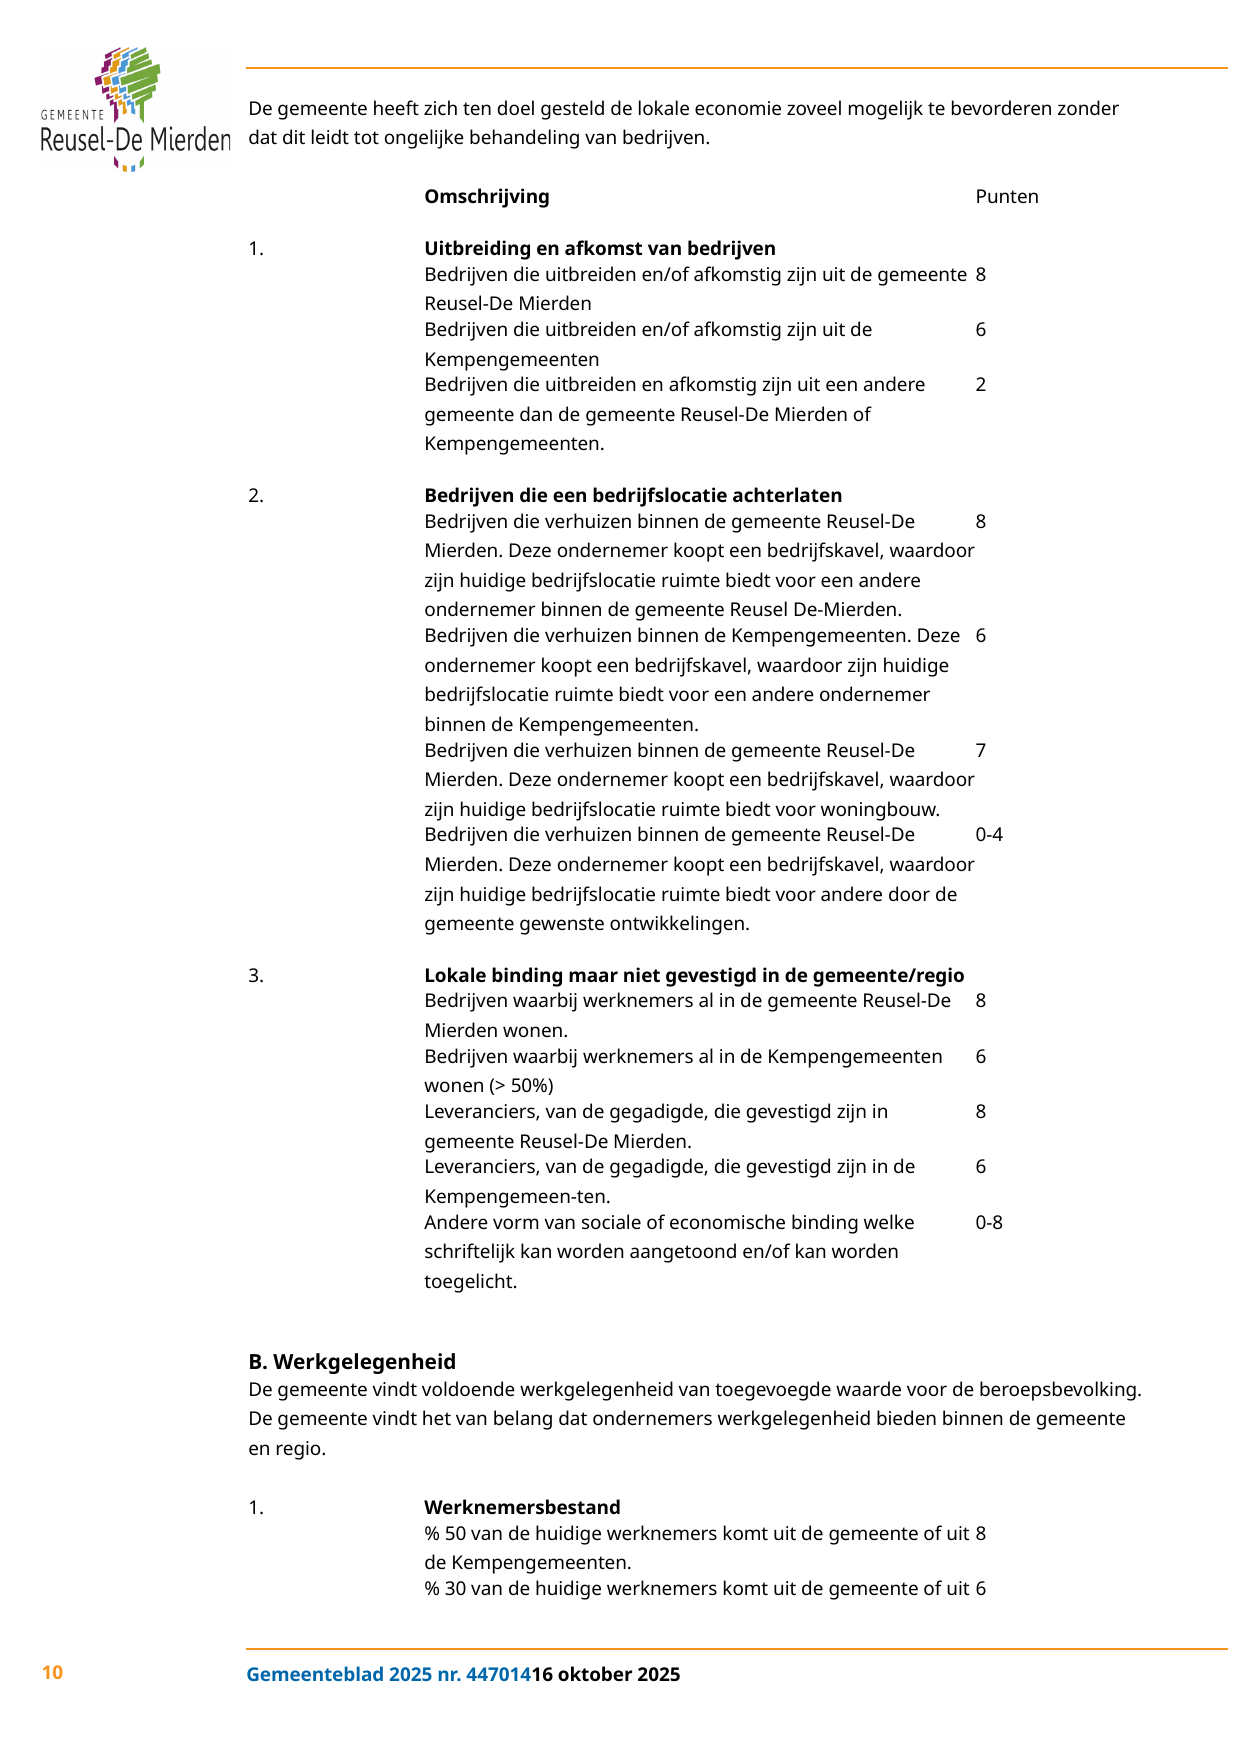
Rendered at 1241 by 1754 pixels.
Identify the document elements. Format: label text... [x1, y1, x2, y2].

table_cell [975, 209, 1152, 235]
table_cell [975, 456, 1152, 482]
table_cell Bedrijven waarbij werknemers al in de Kempengemeenten wonen (> 50%) [424, 1043, 975, 1098]
table_cell Leveranciers, van de gegadigde, die gevestigd zijn in gemeente Reusel-De Mierden. [424, 1098, 975, 1153]
table_cell Bedrijven die verhuizen binnen de gemeente Reusel-De Mierden. Deze ondernemer koopt een bedrijfskavel, waardoor zijn huidige bedrijfslocatie ruimte biedt voor woningbouw. [424, 737, 975, 822]
table_cell [248, 1154, 424, 1209]
table_cell 0-4 [975, 822, 1152, 936]
text De gemeente heeft zich ten doel gesteld de lokale economie zoveel mogelijk te bevorderen zonder dat dit leidt tot ongelijke behandeling van bedrijven. [248, 95, 1152, 150]
table_cell Uitbreiding en afkomst van bedrijven [424, 235, 975, 261]
table_cell 8 [975, 1098, 1152, 1153]
table_cell 8 [975, 988, 1152, 1043]
table_header 1. [248, 1494, 424, 1520]
table_cell Bedrijven die uitbreiden en/of afkomstig zijn uit de Kempengemeenten [424, 316, 975, 371]
table_cell [248, 261, 424, 316]
text De gemeente vindt voldoende werkgelegenheid van toegevoegde waarde voor de beroepsbevolking. De gemeente vindt het van belang dat ondernemers werkgelegenheid bieden binnen de gemeente en regio. [248, 1376, 1152, 1461]
table_cell [248, 1043, 424, 1098]
text B. Werkgelegenheid [248, 1347, 1152, 1376]
table_header [975, 1494, 1152, 1520]
table_cell 8 [975, 261, 1152, 316]
table_cell [975, 936, 1152, 962]
table_header Omschrijving [424, 184, 975, 209]
table_cell [248, 936, 424, 962]
table_cell [424, 456, 975, 482]
picture [41, 47, 231, 172]
table_cell [248, 622, 424, 737]
table_cell 1. [248, 235, 424, 261]
table_cell Bedrijven die uitbreiden en/of afkomstig zijn uit de gemeente Reusel-De Mierden [424, 261, 975, 316]
table_cell Andere vorm van sociale of economische binding welke schriftelijk kan worden aangetoond en/of kan worden toegelicht. [424, 1209, 975, 1294]
table_cell 2. [248, 482, 424, 508]
table_cell [248, 737, 424, 822]
table_cell [975, 482, 1152, 508]
table_cell 3. [248, 962, 424, 988]
table_cell [248, 456, 424, 482]
table_cell [248, 316, 424, 371]
table_cell Bedrijven die een bedrijfslocatie achterlaten [424, 482, 975, 508]
table_cell 2 [975, 371, 1152, 456]
table_cell Lokale binding maar niet gevestigd in de gemeente/regio [424, 962, 975, 988]
table_cell 7 [975, 737, 1152, 822]
table_cell [248, 209, 424, 235]
table_cell [424, 209, 975, 235]
table_cell [975, 962, 1152, 988]
table_cell Bedrijven die verhuizen binnen de gemeente Reusel-De Mierden. Deze ondernemer koopt een bedrijfskavel, waardoor zijn huidige bedrijfslocatie ruimte biedt voor andere door de gemeente gewenste ontwikkelingen. [424, 822, 975, 936]
table_cell [248, 1520, 424, 1575]
table_cell [248, 822, 424, 936]
table_header Werknemersbestand [424, 1494, 975, 1520]
table_cell Bedrijven die uitbreiden en afkomstig zijn uit een andere gemeente dan de gemeente Reusel-De Mierden of Kempengemeenten. [424, 371, 975, 456]
table_cell Bedrijven die verhuizen binnen de gemeente Reusel-De Mierden. Deze ondernemer koopt een bedrijfskavel, waardoor zijn huidige bedrijfslocatie ruimte biedt voor een andere ondernemer binnen de gemeente Reusel De-Mierden. [424, 508, 975, 622]
table_cell 6 [975, 1154, 1152, 1209]
table_cell % 50 van de huidige werknemers komt uit de gemeente of uit de Kempengemeenten. [424, 1520, 975, 1575]
table_cell [248, 371, 424, 456]
table_cell 6 [975, 316, 1152, 371]
table_header Punten [975, 184, 1152, 209]
table_cell [248, 508, 424, 622]
table_cell Leveranciers, van de gegadigde, die gevestigd zijn in de Kempengemeen-ten. [424, 1154, 975, 1209]
table_cell 8 [975, 1520, 1152, 1575]
table_cell [248, 1098, 424, 1153]
table_cell 6 [975, 622, 1152, 737]
table_cell [248, 1575, 424, 1601]
table_header [248, 184, 424, 209]
table_cell Bedrijven waarbij werknemers al in de gemeente Reusel-De Mierden wonen. [424, 988, 975, 1043]
table_cell [424, 936, 975, 962]
table_cell 6 [975, 1575, 1152, 1601]
table_cell [248, 1209, 424, 1294]
table_cell [975, 235, 1152, 261]
table_cell 8 [975, 508, 1152, 622]
table_cell Bedrijven die verhuizen binnen de Kempengemeenten. Deze ondernemer koopt een bedrijfskavel, waardoor zijn huidige bedrijfslocatie ruimte biedt voor een andere ondernemer binnen de Kempengemeenten. [424, 622, 975, 737]
table_cell 0-8 [975, 1209, 1152, 1294]
table_cell 6 [975, 1043, 1152, 1098]
table_cell [248, 988, 424, 1043]
table_cell % 30 van de huidige werknemers komt uit de gemeente of uit [424, 1575, 975, 1601]
